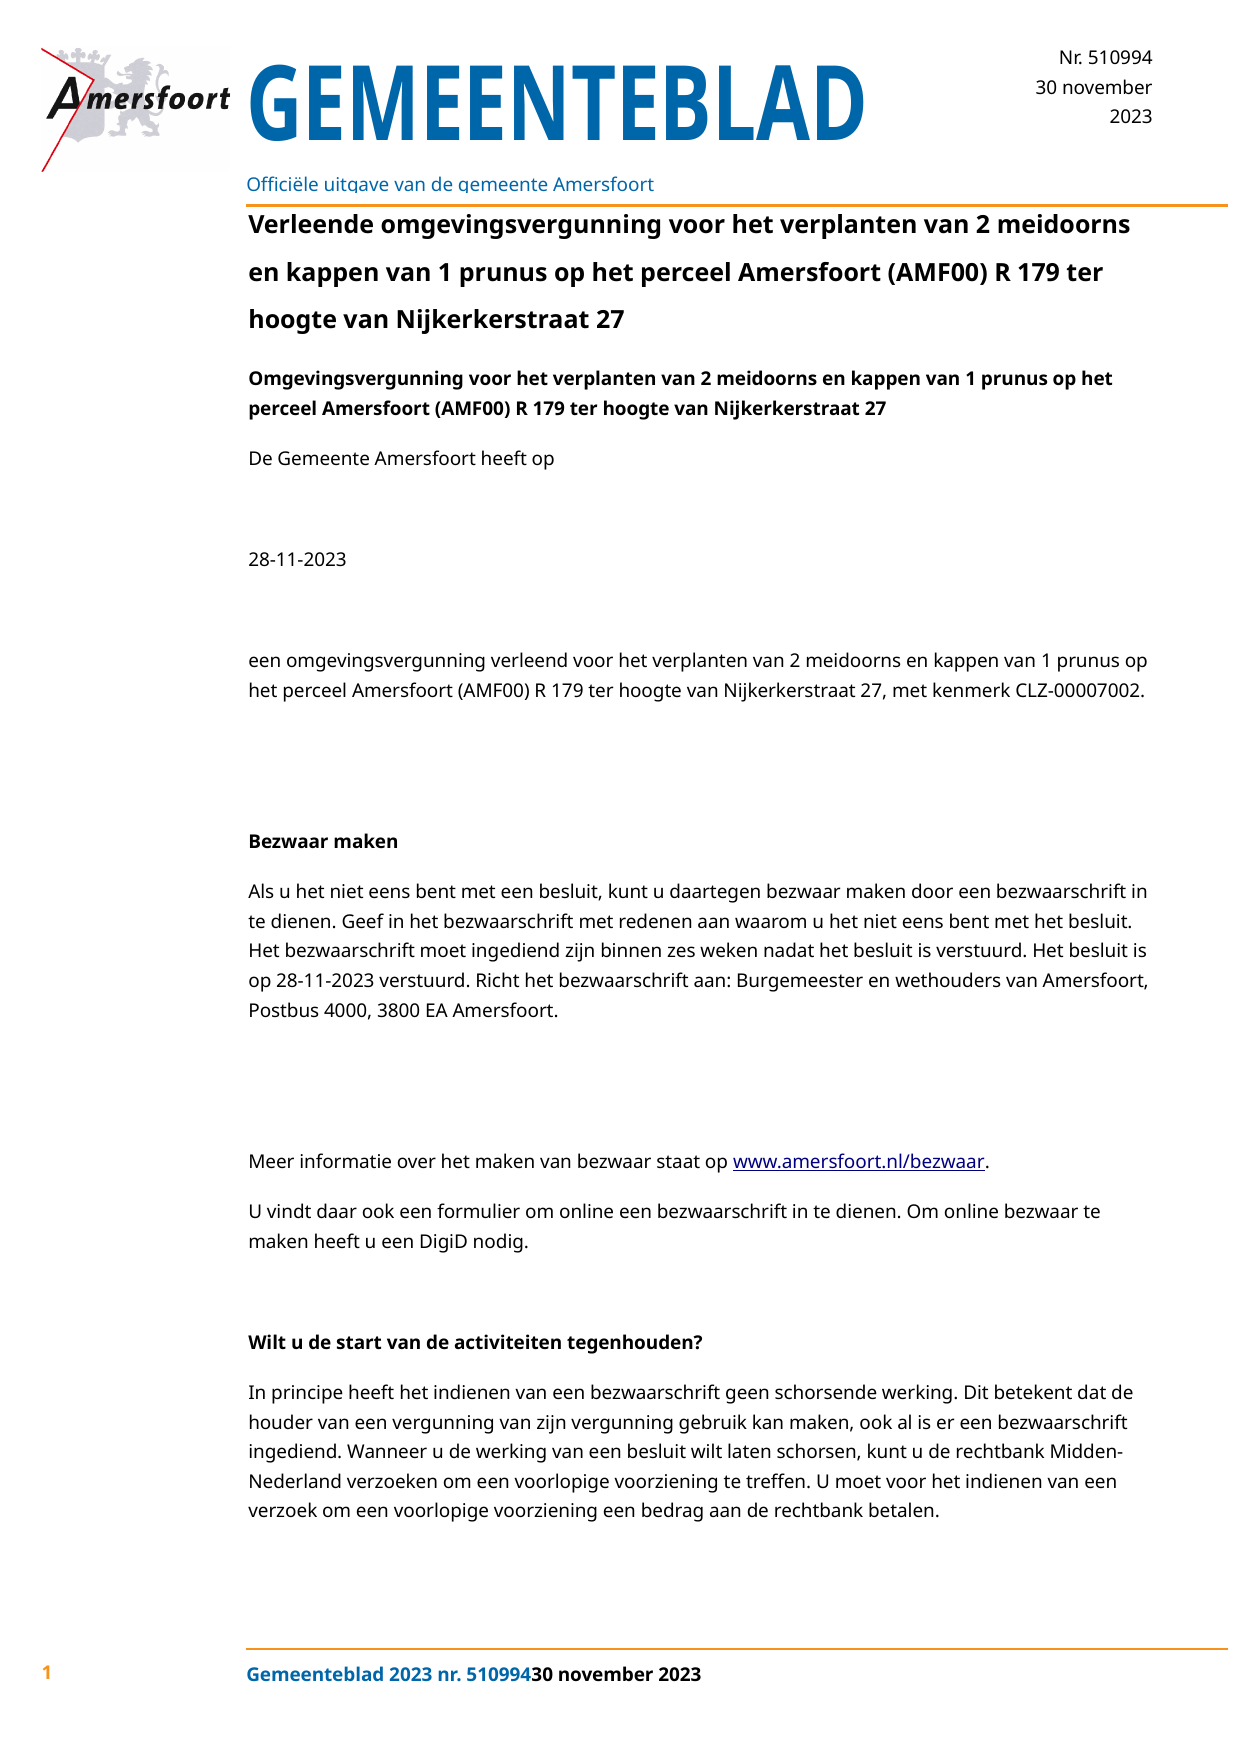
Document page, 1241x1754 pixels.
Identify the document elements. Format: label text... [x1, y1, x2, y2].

text Meer informatie over het maken van bezwaar staat op www.amersfoort.nl/bezwaar. [248, 1148, 1152, 1174]
text 28-11-2023 [248, 546, 1152, 572]
text Bezwaar maken [248, 828, 1152, 854]
picture [41, 47, 231, 172]
text U vindt daar ook een formulier om online een bezwaarschrift in te dienen. Om online bezwaar te maken heeft u een DigiD nodig. [248, 1198, 1152, 1254]
text De Gemeente Amersfoort heeft op [248, 446, 1152, 471]
text een omgevingsvergunning verleend voor het verplanten van 2 meidoorns en kappen van 1 prunus op het perceel Amersfoort (AMF00) R 179 ter hoogte van Nijkerkerstraat 27, met kenmerk CLZ-00007002. [248, 647, 1152, 702]
text Verleende omgevingsvergunning voor het verplanten van 2 meidoorns en kappen van 1 prunus op het perceel Amersfoort (AMF00) R 179 ter hoogte van Nijkerkerstraat 27 [248, 207, 1152, 336]
text Als u het niet eens bent met een besluit, kunt u daartegen bezwaar maken door een bezwaarschrift in te dienen. Geef in het bezwaarschrift met redenen aan waarom u het niet eens bent met het besluit. Het bezwaarschrift moet ingediend zijn binnen zes weken nadat het besluit is verstuurd. Het besluit is op 28-11-2023 verstuurd. Richt het bezwaarschrift aan: Burgemeester en wethouders van Amersfoort, Postbus 4000, 3800 EA Amersfoort. [248, 878, 1152, 1022]
text Wilt u de start van de activiteiten tegenhouden? [248, 1329, 1152, 1354]
text Omgevingsvergunning voor het verplanten van 2 meidoorns en kappen van 1 prunus op het perceel Amersfoort (AMF00) R 179 ter hoogte van Nijkerkerstraat 27 [248, 366, 1152, 421]
text In principe heeft het indienen van een bezwaarschrift geen schorsende werking. Dit betekent dat de houder van een vergunning van zijn vergunning gebruik kan maken, ook al is er een bezwaarschrift ingediend. Wanneer u de werking van een besluit wilt laten schorsen, kunt u de rechtbank Midden-Nederland verzoeken om een voorlopige voorziening te treffen. U moet voor het indienen van een verzoek om een voorlopige voorziening een bedrag aan de rechtbank betalen. [248, 1379, 1152, 1523]
